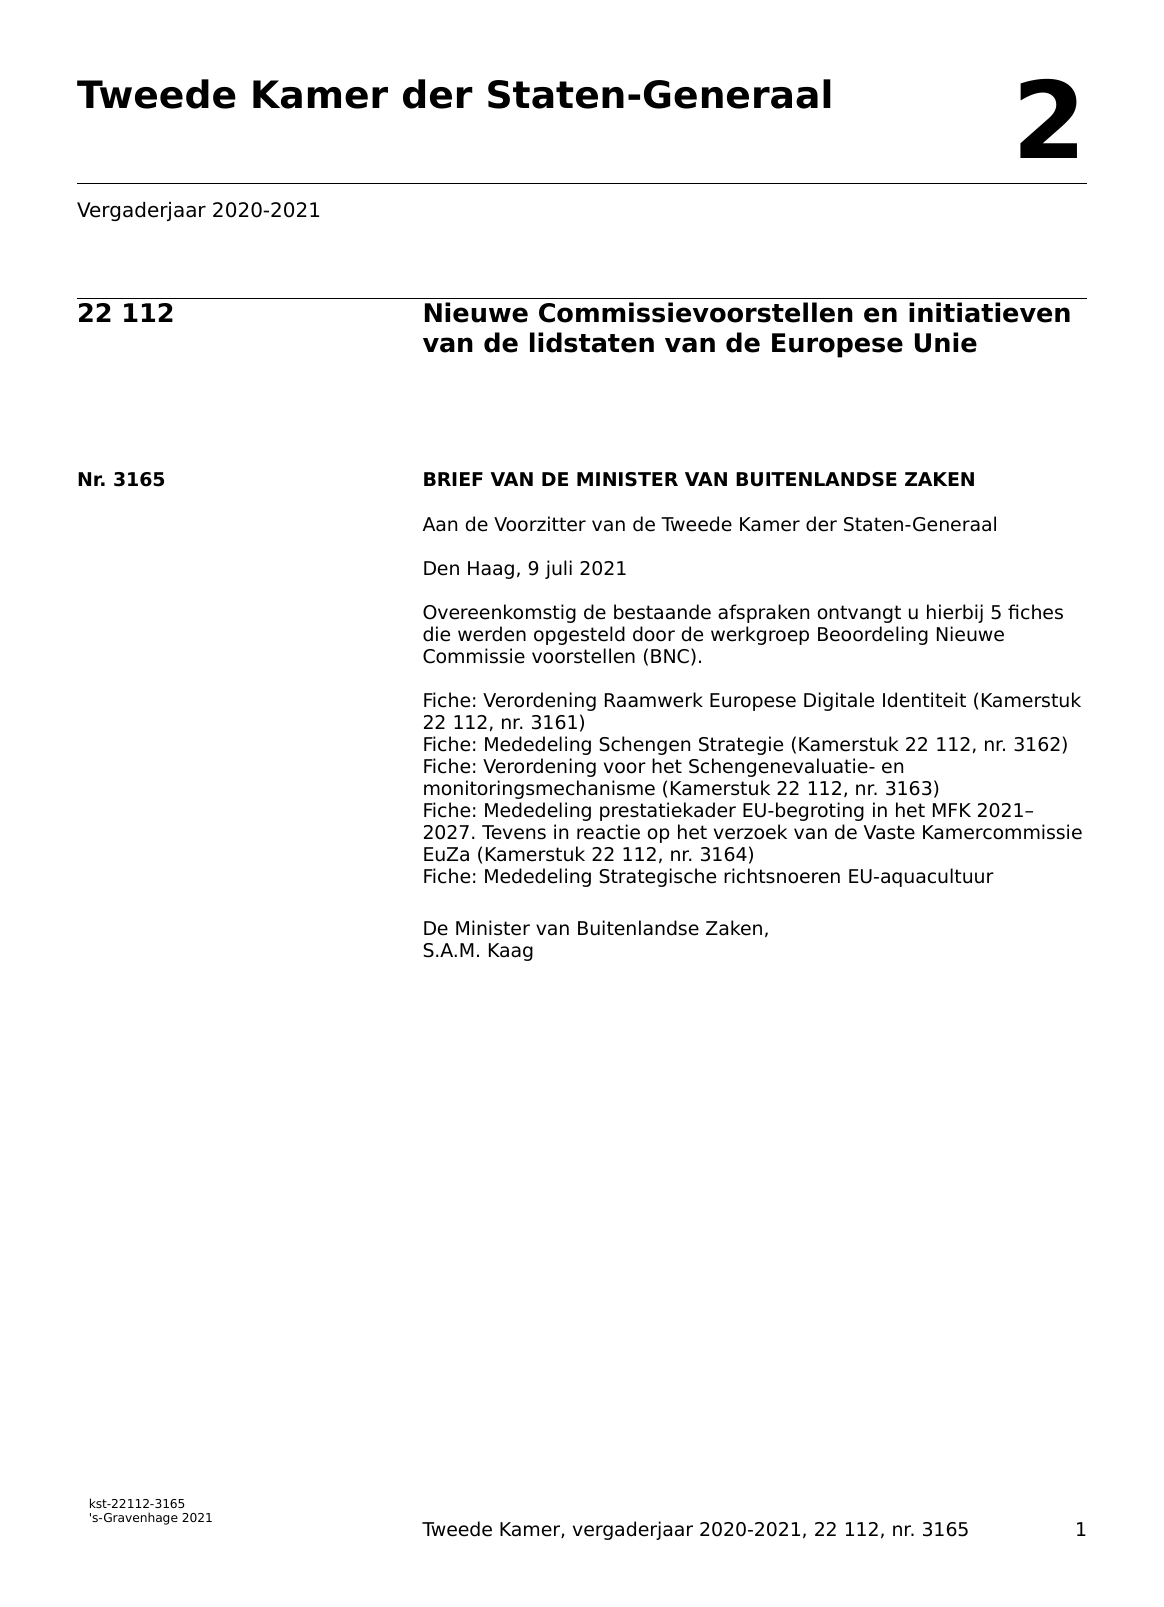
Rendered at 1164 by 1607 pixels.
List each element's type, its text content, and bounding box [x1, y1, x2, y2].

text 's-Gravenhage 2021 [88, 1511, 323, 1525]
text Fiche: Verordening Raamwerk Europese Digitale Identiteit (Kamerstuk 22 112, nr. 3161) [422, 690, 1087, 734]
text Fiche: Mededeling prestatiekader EU-begroting in het MFK 2021–2027. Tevens in reactie op het verzoek van de Vaste Kamercommissie EuZa (Kamerstuk 22 112, nr. 3164) [422, 800, 1087, 866]
text De Minister van Buitenlandse Zaken, S.A.M. Kaag [422, 918, 1087, 962]
table_header 2 [886, 59, 1087, 183]
text Aan de Voorzitter van de Tweede Kamer der Staten-Generaal [422, 513, 1087, 536]
text kst-22112-3165 [88, 1497, 323, 1511]
text Den Haag, 9 juli 2021 [422, 558, 1087, 580]
table_header Tweede Kamer der Staten-Generaal [77, 59, 886, 183]
text Fiche: Mededeling Schengen Strategie (Kamerstuk 22 112, nr. 3162) [422, 734, 1087, 756]
subtitle Nr. 3165 BRIEF VAN DE MINISTER VAN BUITENLANDSE ZAKEN [77, 469, 1087, 491]
subtitle 22 112 Nieuwe Commissievoorstellen en initiatieven van de lidstaten van de Europese Unie [77, 299, 1087, 358]
text Overeenkomstig de bestaande afspraken ontvangt u hierbij 5 fiches die werden opgesteld door de werkgroep Beoordeling Nieuwe Commissie voorstellen (BNC). [422, 602, 1087, 668]
text Fiche: Verordening voor het Schengenevaluatie- en monitoringsmechanisme (Kamerstuk 22 112, nr. 3163) [422, 756, 1087, 800]
text Fiche: Mededeling Strategische richtsnoeren EU-aquacultuur [422, 866, 1087, 888]
table_cell Vergaderjaar 2020-2021 [77, 184, 1087, 298]
